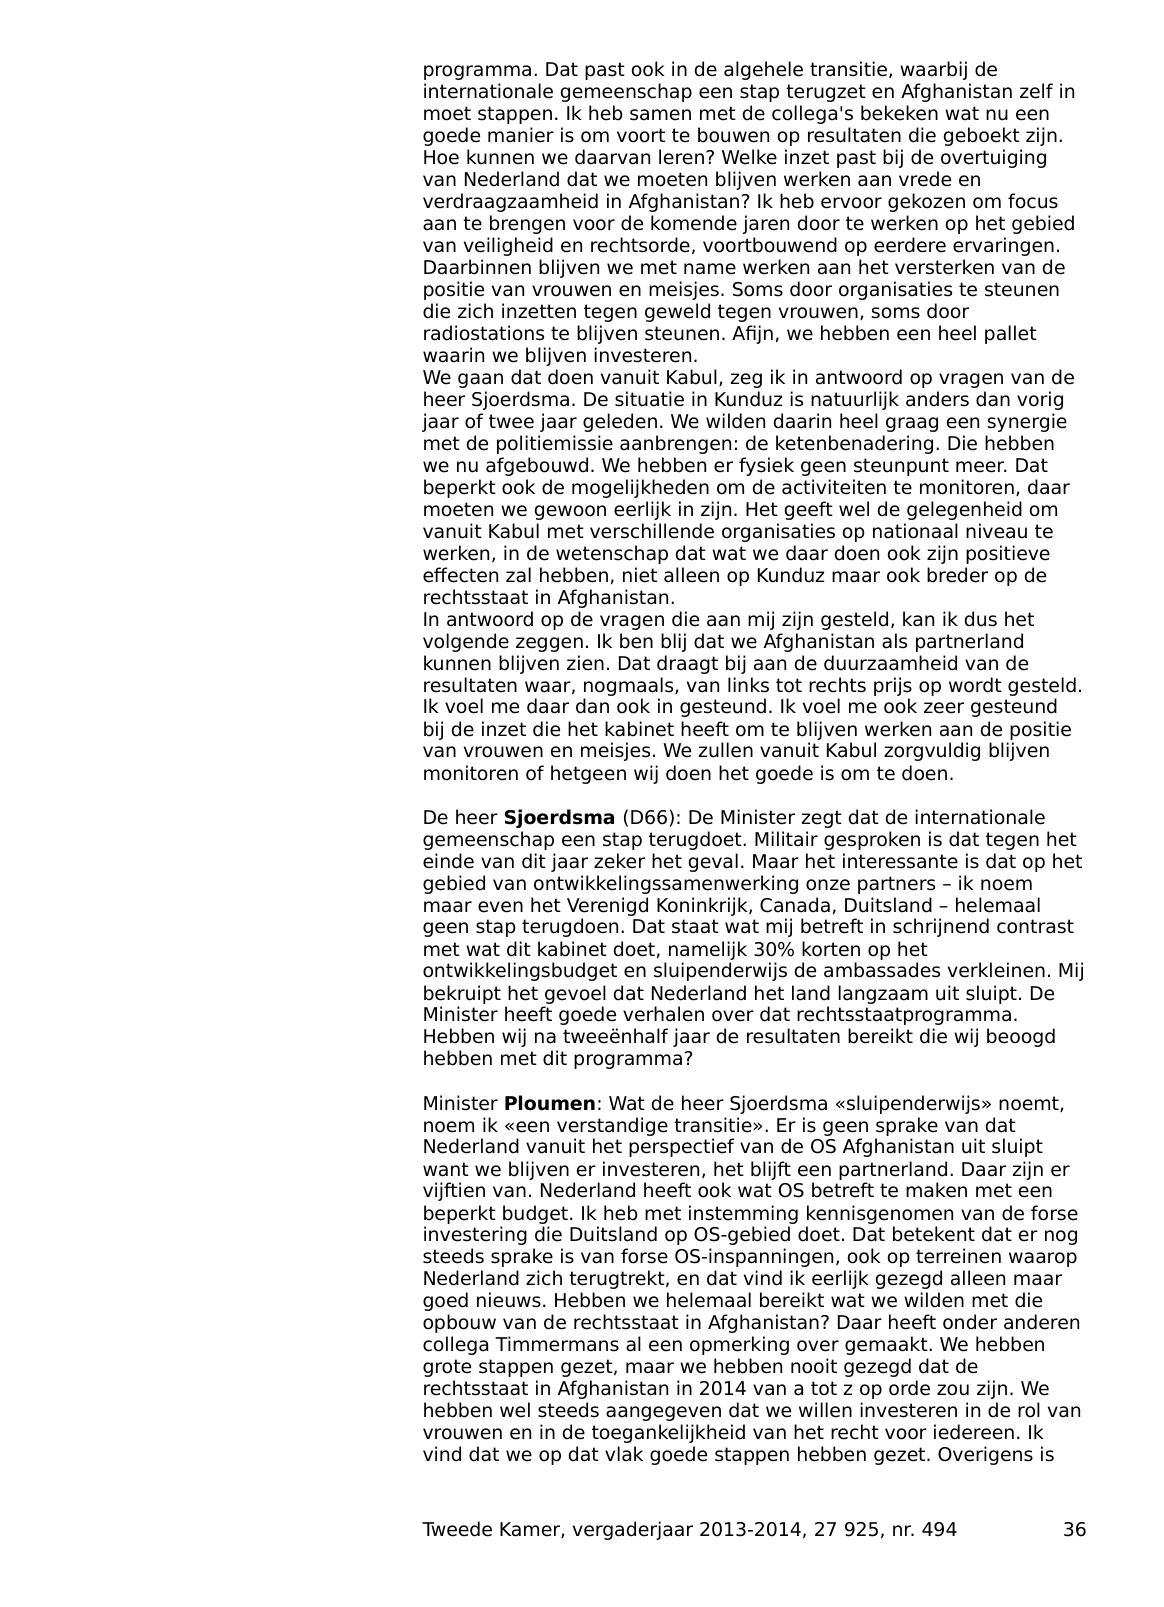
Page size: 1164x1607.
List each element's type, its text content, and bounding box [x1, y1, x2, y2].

text In antwoord op de vragen die aan mij zijn gesteld, kan ik dus het volgende zeggen. Ik ben blij dat we Afghanistan als partnerland kunnen blijven zien. Dat draagt bij aan de duurzaamheid van de resultaten waar, nogmaals, van links tot rechts prijs op wordt gesteld. Ik voel me daar dan ook in gesteund. Ik voel me ook zeer gesteund bij de inzet die het kabinet heeft om te blijven werken aan de positie van vrouwen en meisjes. We zullen vanuit Kabul zorgvuldig blijven monitoren of hetgeen wij doen het goede is om te doen. [422, 608, 1087, 784]
text De heer Sjoerdsma (D66): De Minister zegt dat de internationale gemeenschap een stap terugdoet. Militair gesproken is dat tegen het einde van dit jaar zeker het geval. Maar het interessante is dat op het gebied van ontwikkelingssamenwerking onze partners – ik noem maar even het Verenigd Koninkrijk, Canada, Duitsland – helemaal geen stap terugdoen. Dat staat wat mij betreft in schrijnend contrast met wat dit kabinet doet, namelijk 30% korten op het ontwikkelingsbudget en sluipenderwijs de ambassades verkleinen. Mij bekruipt het gevoel dat Nederland het land langzaam uit sluipt. De Minister heeft goede verhalen over dat rechtsstaatprogramma. Hebben wij na tweeënhalf jaar de resultaten bereikt die wij beoogd hebben met dit programma? [422, 807, 1087, 1070]
text Minister Ploumen: Wat de heer Sjoerdsma «sluipenderwijs» noemt, noem ik «een verstandige transitie». Er is geen sprake van dat Nederland vanuit het perspectief van de OS Afghanistan uit sluipt want we blijven er investeren, het blijft een partnerland. Daar zijn er vijftien van. Nederland heeft ook wat OS betreft te maken met een beperkt budget. Ik heb met instemming kennisgenomen van de forse investering die Duitsland op OS-gebied doet. Dat betekent dat er nog steeds sprake is van forse OS-inspanningen, ook op terreinen waarop Nederland zich terugtrekt, en dat vind ik eerlijk gezegd alleen maar goed nieuws. Hebben we helemaal bereikt wat we wilden met die opbouw van de rechtsstaat in Afghanistan? Daar heeft onder anderen collega Timmermans al een opmerking over gemaakt. We hebben grote stappen gezet, maar we hebben nooit gezegd dat de rechtsstaat in Afghanistan in 2014 van a tot z op orde zou zijn. We hebben wel steeds aangegeven dat we willen investeren in de rol van vrouwen en in de toegankelijkheid van het recht voor iedereen. Ik vind dat we op dat vlak goede stappen hebben gezet. Overigens is [422, 1092, 1087, 1466]
text programma. Dat past ook in de algehele transitie, waarbij de internationale gemeenschap een stap terugzet en Afghanistan zelf in moet stappen. Ik heb samen met de collega's bekeken wat nu een goede manier is om voort te bouwen op resultaten die geboekt zijn. Hoe kunnen we daarvan leren? Welke inzet past bij de overtuiging van Nederland dat we moeten blijven werken aan vrede en verdraagzaamheid in Afghanistan? Ik heb ervoor gekozen om focus aan te brengen voor de komende jaren door te werken op het gebied van veiligheid en rechtsorde, voortbouwend op eerdere ervaringen. Daarbinnen blijven we met name werken aan het versterken van de positie van vrouwen en meisjes. Soms door organisaties te steunen die zich inzetten tegen geweld tegen vrouwen, soms door radiostations te blijven steunen. Afijn, we hebben een heel pallet waarin we blijven investeren. [422, 59, 1087, 367]
text We gaan dat doen vanuit Kabul, zeg ik in antwoord op vragen van de heer Sjoerdsma. De situatie in Kunduz is natuurlijk anders dan vorig jaar of twee jaar geleden. We wilden daarin heel graag een synergie met de politiemissie aanbrengen: de ketenbenadering. Die hebben we nu afgebouwd. We hebben er fysiek geen steunpunt meer. Dat beperkt ook de mogelijkheden om de activiteiten te monitoren, daar moeten we gewoon eerlijk in zijn. Het geeft wel de gelegenheid om vanuit Kabul met verschillende organisaties op nationaal niveau te werken, in de wetenschap dat wat we daar doen ook zijn positieve effecten zal hebben, niet alleen op Kunduz maar ook breder op de rechtsstaat in Afghanistan. [422, 367, 1087, 608]
